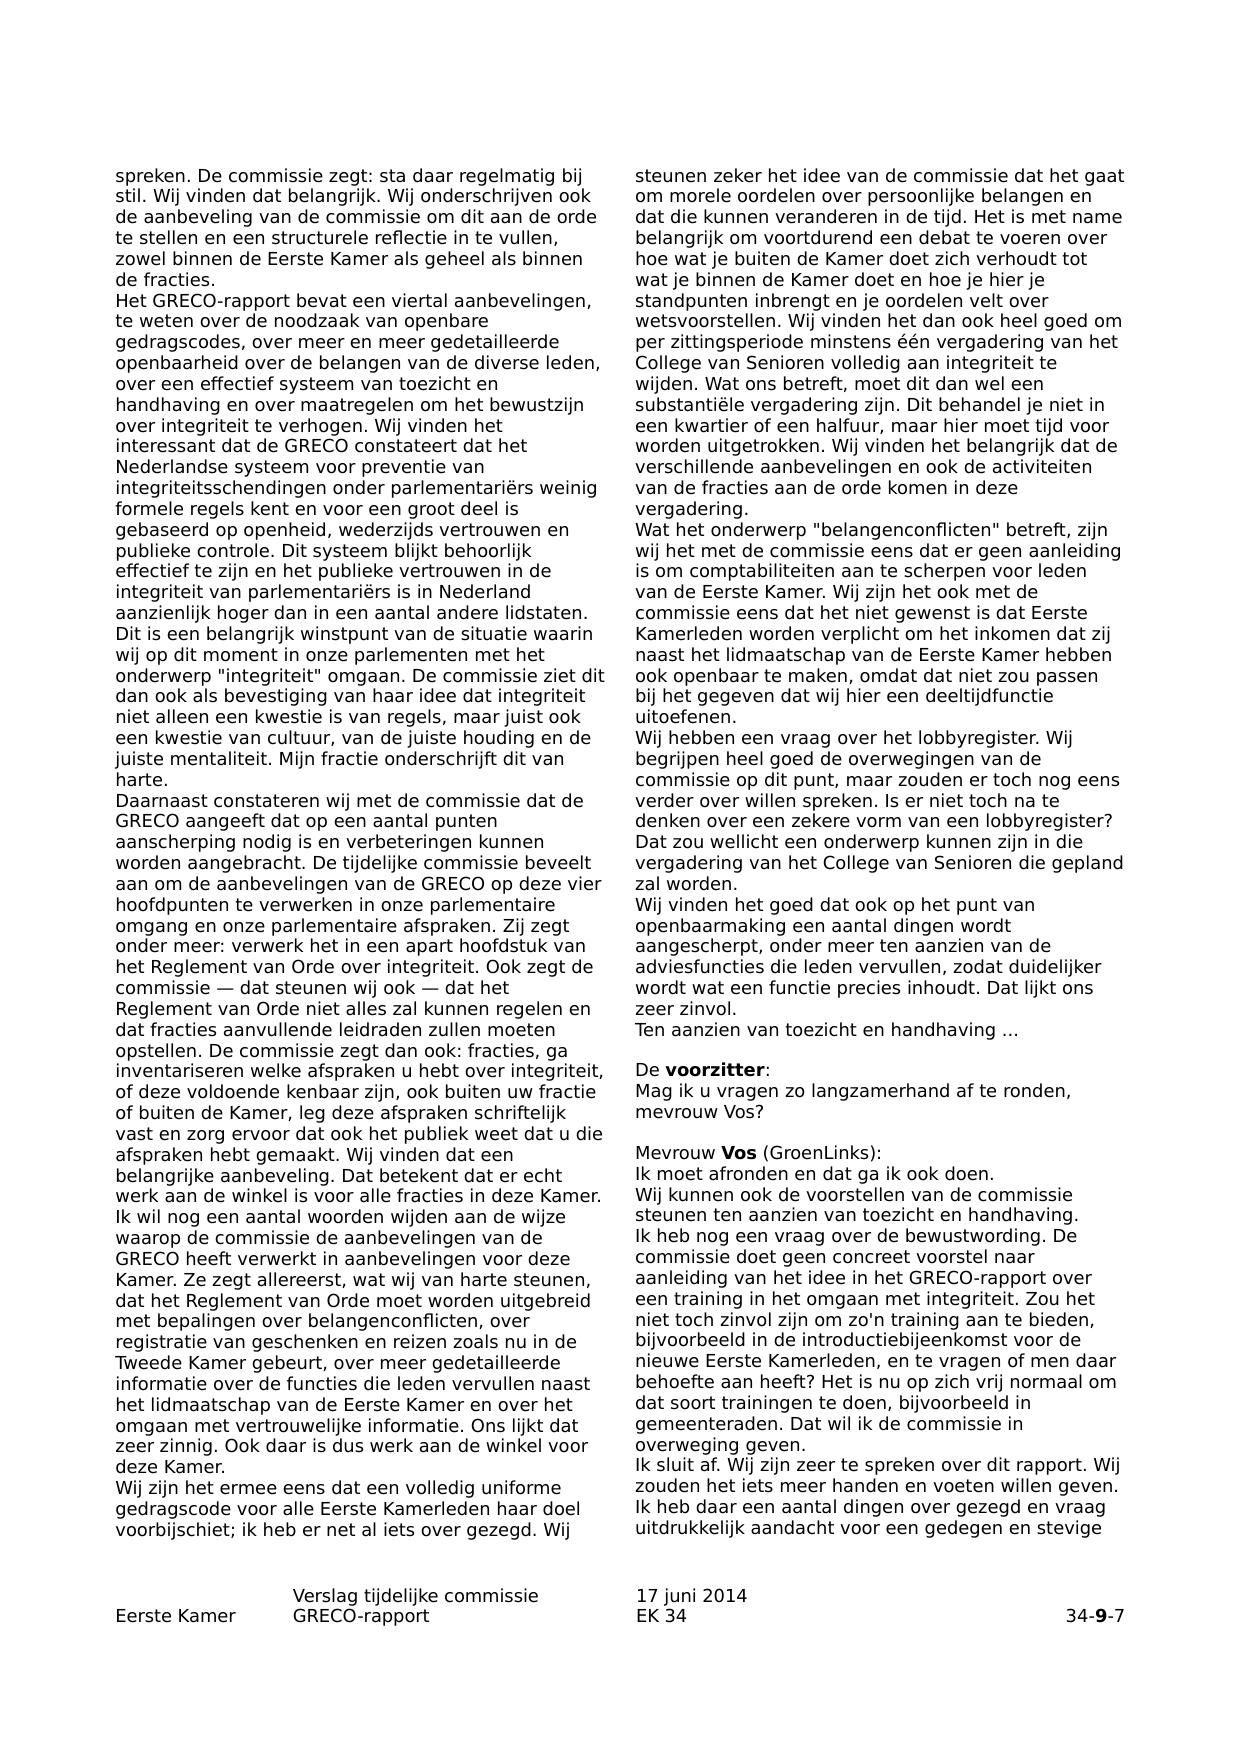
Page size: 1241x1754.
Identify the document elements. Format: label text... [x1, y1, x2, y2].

text spreken. De commissie zegt: sta daar regelmatig bij stil. Wij vinden dat belangrijk. Wij onderschrijven ook de aanbeveling van de commissie om dit aan de orde te stellen en een structurele reflectie in te vullen, zowel binnen de Eerste Kamer als geheel als binnen de fracties. [115, 165, 605, 290]
text Wij zijn het ermee eens dat een volledig uniforme gedragscode voor alle Eerste Kamerleden haar doel voorbijschiet; ik heb er net al iets over gezegd. Wij [115, 1478, 605, 1540]
text Daarnaast constateren wij met de commissie dat de GRECO aangeeft dat op een aantal punten aanscherping nodig is en verbeteringen kunnen worden aangebracht. De tijdelijke commissie beveelt aan om de aanbevelingen van de GRECO op deze vier hoofdpunten te verwerken in onze parlementaire omgang en onze parlementaire afspraken. Zij zegt onder meer: verwerk het in een apart hoofdstuk van het Reglement van Orde over integriteit. Ook zegt de commissie — dat steunen wij ook — dat het Reglement van Orde niet alles zal kunnen regelen en dat fracties aanvullende leidraden zullen moeten opstellen. De commissie zegt dan ook: fracties, ga inventariseren welke afspraken u hebt over integriteit, of deze voldoende kenbaar zijn, ook buiten uw fractie of buiten de Kamer, leg deze afspraken schriftelijk vast en zorg ervoor dat ook het publiek weet dat u die afspraken hebt gemaakt. Wij vinden dat een belangrijke aanbeveling. Dat betekent dat er echt werk aan de winkel is voor alle fracties in deze Kamer. [115, 790, 605, 1207]
text Ik sluit af. Wij zijn zeer te spreken over dit rapport. Wij zouden het iets meer handen en voeten willen geven. Ik heb daar een aantal dingen over gezegd en vraag uitdrukkelijk aandacht voor een gedegen en stevige [635, 1455, 1125, 1538]
text Ten aanzien van toezicht en handhaving ... [635, 1019, 1125, 1040]
text Mevrouw Vos (GroenLinks): [635, 1143, 1125, 1163]
text Wij hebben een vraag over het lobbyregister. Wij begrijpen heel goed de overwegingen van de commissie op dit punt, maar zouden er toch nog eens verder over willen spreken. Is er niet toch na te denken over een zekere vorm van een lobbyregister? Dat zou wellicht een onderwerp kunnen zijn in die vergadering van het College van Senioren die gepland zal worden. [635, 728, 1125, 894]
text Wat het onderwerp "belangenconflicten" betreft, zijn wij het met de commissie eens dat er geen aanleiding is om comptabiliteiten aan te scherpen voor leden van de Eerste Kamer. Wij zijn het ook met de commissie eens dat het niet gewenst is dat Eerste Kamerleden worden verplicht om het inkomen dat zij naast het lidmaatschap van de Eerste Kamer hebben ook openbaar te maken, omdat dat niet zou passen bij het gegeven dat wij hier een deeltijdfunctie uitoefenen. [635, 519, 1125, 728]
text De voorzitter: [635, 1060, 1125, 1081]
text steunen zeker het idee van de commissie dat het gaat om morele oordelen over persoonlijke belangen en dat die kunnen veranderen in de tijd. Het is met name belangrijk om voortdurend een debat te voeren over hoe wat je buiten de Kamer doet zich verhoudt tot wat je binnen de Kamer doet en hoe je hier je standpunten inbrengt en je oordelen velt over wetsvoorstellen. Wij vinden het dan ook heel goed om per zittingsperiode minstens één vergadering van het College van Senioren volledig aan integriteit te wijden. Wat ons betreft, moet dit dan wel een substantiële vergadering zijn. Dit behandel je niet in een kwartier of een halfuur, maar hier moet tijd voor worden uitgetrokken. Wij vinden het belangrijk dat de verschillende aanbevelingen en ook de activiteiten van de fracties aan de orde komen in deze vergadering. [635, 165, 1125, 519]
text Mag ik u vragen zo langzamerhand af te ronden, mevrouw Vos? [635, 1081, 1125, 1123]
text Wij vinden het goed dat ook op het punt van openbaarmaking een aantal dingen wordt aangescherpt, onder meer ten aanzien van de adviesfuncties die leden vervullen, zodat duidelijker wordt wat een functie precies inhoudt. Dat lijkt ons zeer zinvol. [635, 894, 1125, 1019]
text Ik heb nog een vraag over de bewustwording. De commissie doet geen concreet voorstel naar aanleiding van het idee in het GRECO-rapport over een training in het omgaan met integriteit. Zou het niet toch zinvol zijn om zo'n training aan te bieden, bijvoorbeeld in de introductiebijeenkomst voor de nieuwe Eerste Kamerleden, en te vragen of men daar behoefte aan heeft? Het is nu op zich vrij normaal om dat soort trainingen te doen, bijvoorbeeld in gemeenteraden. Dat wil ik de commissie in overweging geven. [635, 1226, 1125, 1455]
text Ik wil nog een aantal woorden wijden aan de wijze waarop de commissie de aanbevelingen van de GRECO heeft verwerkt in aanbevelingen voor deze Kamer. Ze zegt allereerst, wat wij van harte steunen, dat het Reglement van Orde moet worden uitgebreid met bepalingen over belangenconflicten, over registratie van geschenken en reizen zoals nu in de Tweede Kamer gebeurt, over meer gedetailleerde informatie over de functies die leden vervullen naast het lidmaatschap van de Eerste Kamer en over het omgaan met vertrouwelijke informatie. Ons lijkt dat zeer zinnig. Ook daar is dus werk aan de winkel voor deze Kamer. [115, 1207, 605, 1478]
text Ik moet afronden en dat ga ik ook doen. [635, 1163, 1125, 1184]
text Het GRECO-rapport bevat een viertal aanbevelingen, te weten over de noodzaak van openbare gedragscodes, over meer en meer gedetailleerde openbaarheid over de belangen van de diverse leden, over een effectief systeem van toezicht en handhaving en over maatregelen om het bewustzijn over integriteit te verhogen. Wij vinden het interessant dat de GRECO constateert dat het Nederlandse systeem voor preventie van integriteitsschendingen onder parlementariërs weinig formele regels kent en voor een groot deel is gebaseerd op openheid, wederzijds vertrouwen en publieke controle. Dit systeem blijkt behoorlijk effectief te zijn en het publieke vertrouwen in de integriteit van parlementariërs is in Nederland aanzienlijk hoger dan in een aantal andere lidstaten. Dit is een belangrijk winstpunt van de situatie waarin wij op dit moment in onze parlementen met het onderwerp "integriteit" omgaan. De commissie ziet dit dan ook als bevestiging van haar idee dat integriteit niet alleen een kwestie is van regels, maar juist ook een kwestie van cultuur, van de juiste houding en de juiste mentaliteit. Mijn fractie onderschrijft dit van harte. [115, 290, 605, 790]
text Wij kunnen ook de voorstellen van de commissie steunen ten aanzien van toezicht en handhaving. [635, 1184, 1125, 1226]
